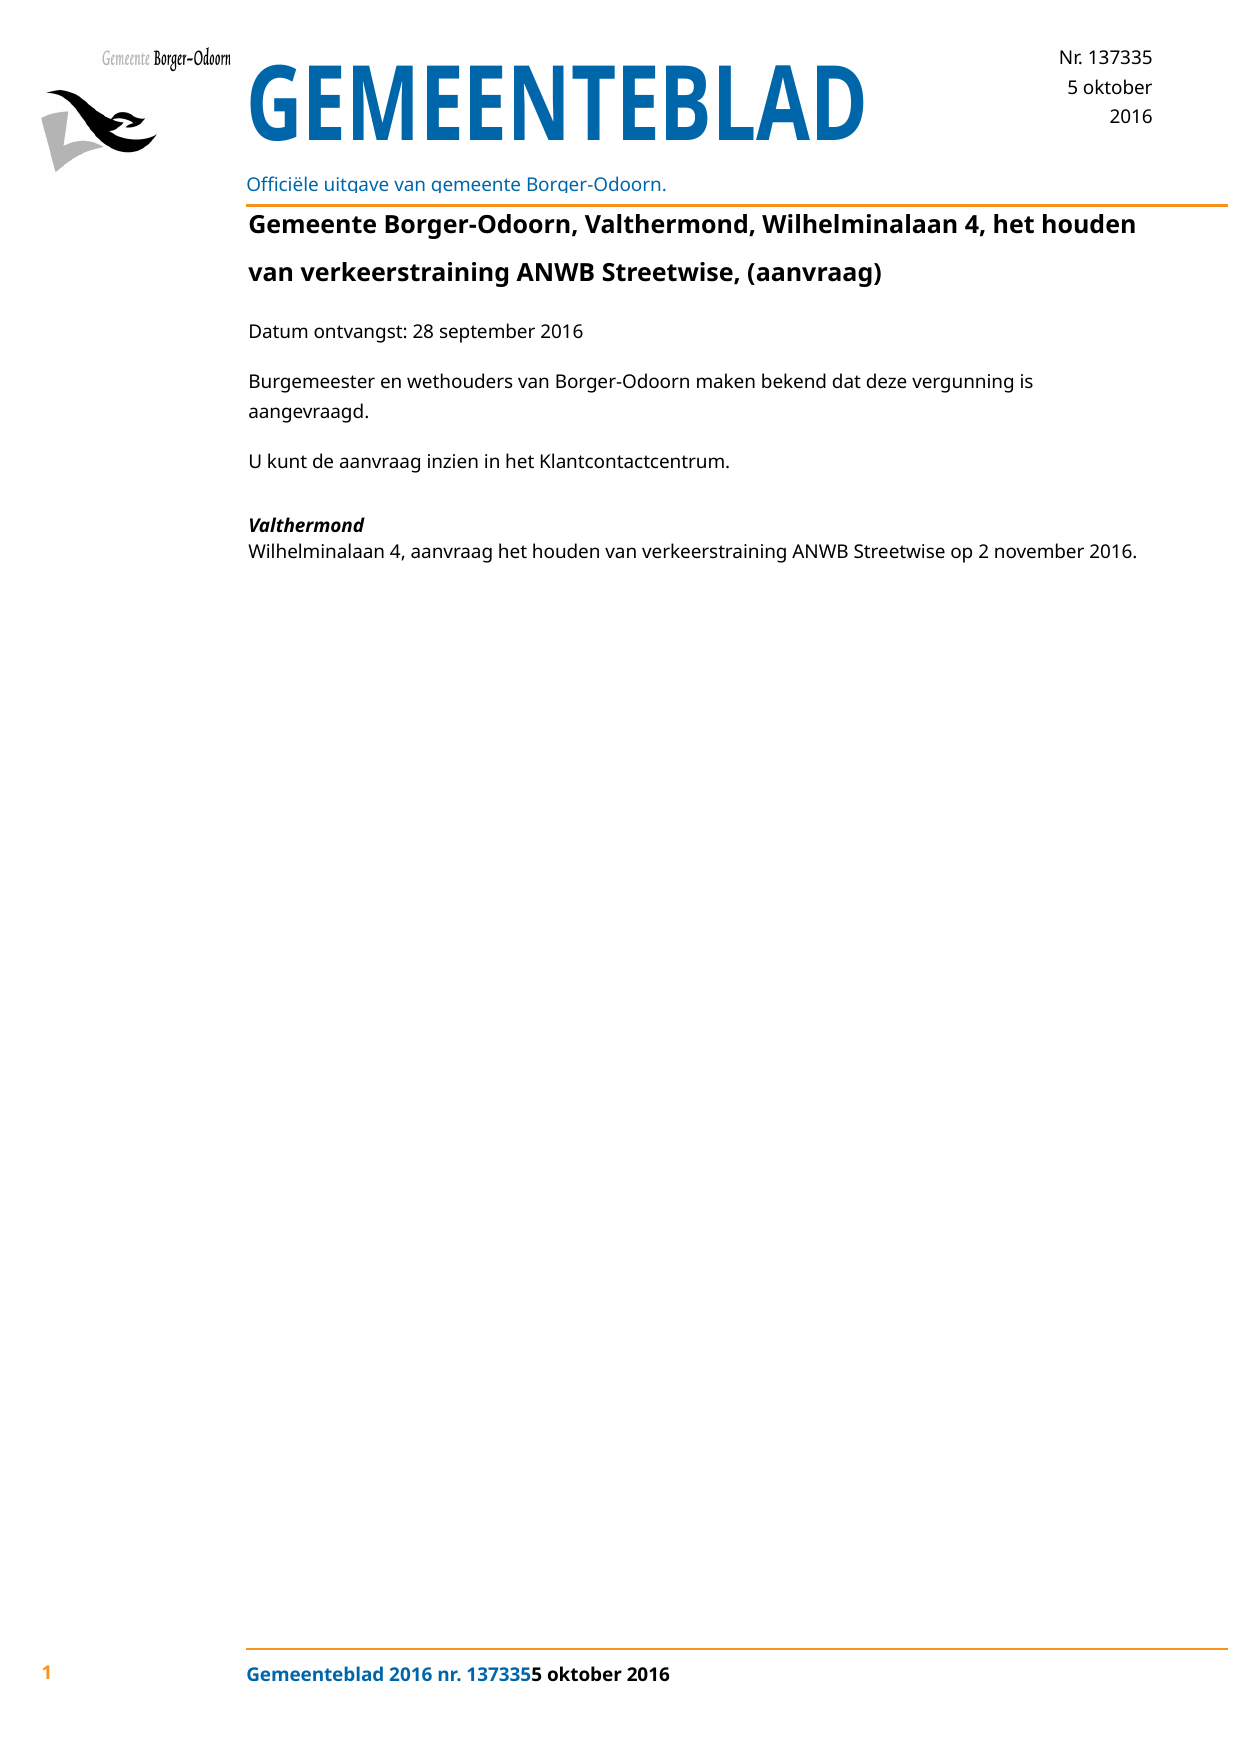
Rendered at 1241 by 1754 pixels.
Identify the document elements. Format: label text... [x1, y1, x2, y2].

text U kunt de aanvraag inzien in het Klantcontactcentrum. [248, 448, 1152, 474]
text Gemeente Borger-Odoorn, Valthermond, Wilhelminalaan 4, het houden van verkeerstraining ANWB Streetwise, (aanvraag) [248, 207, 1152, 288]
text Burgemeester en wethouders van Borger-Odoorn maken bekend dat deze vergunning is aangevraagd. [248, 368, 1152, 424]
text Datum ontvangst: 28 september 2016 [248, 318, 1152, 344]
text Valthermond [248, 512, 1152, 538]
text Wilhelminalaan 4, aanvraag het houden van verkeerstraining ANWB Streetwise op 2 november 2016. [248, 538, 1152, 564]
picture [41, 47, 231, 172]
